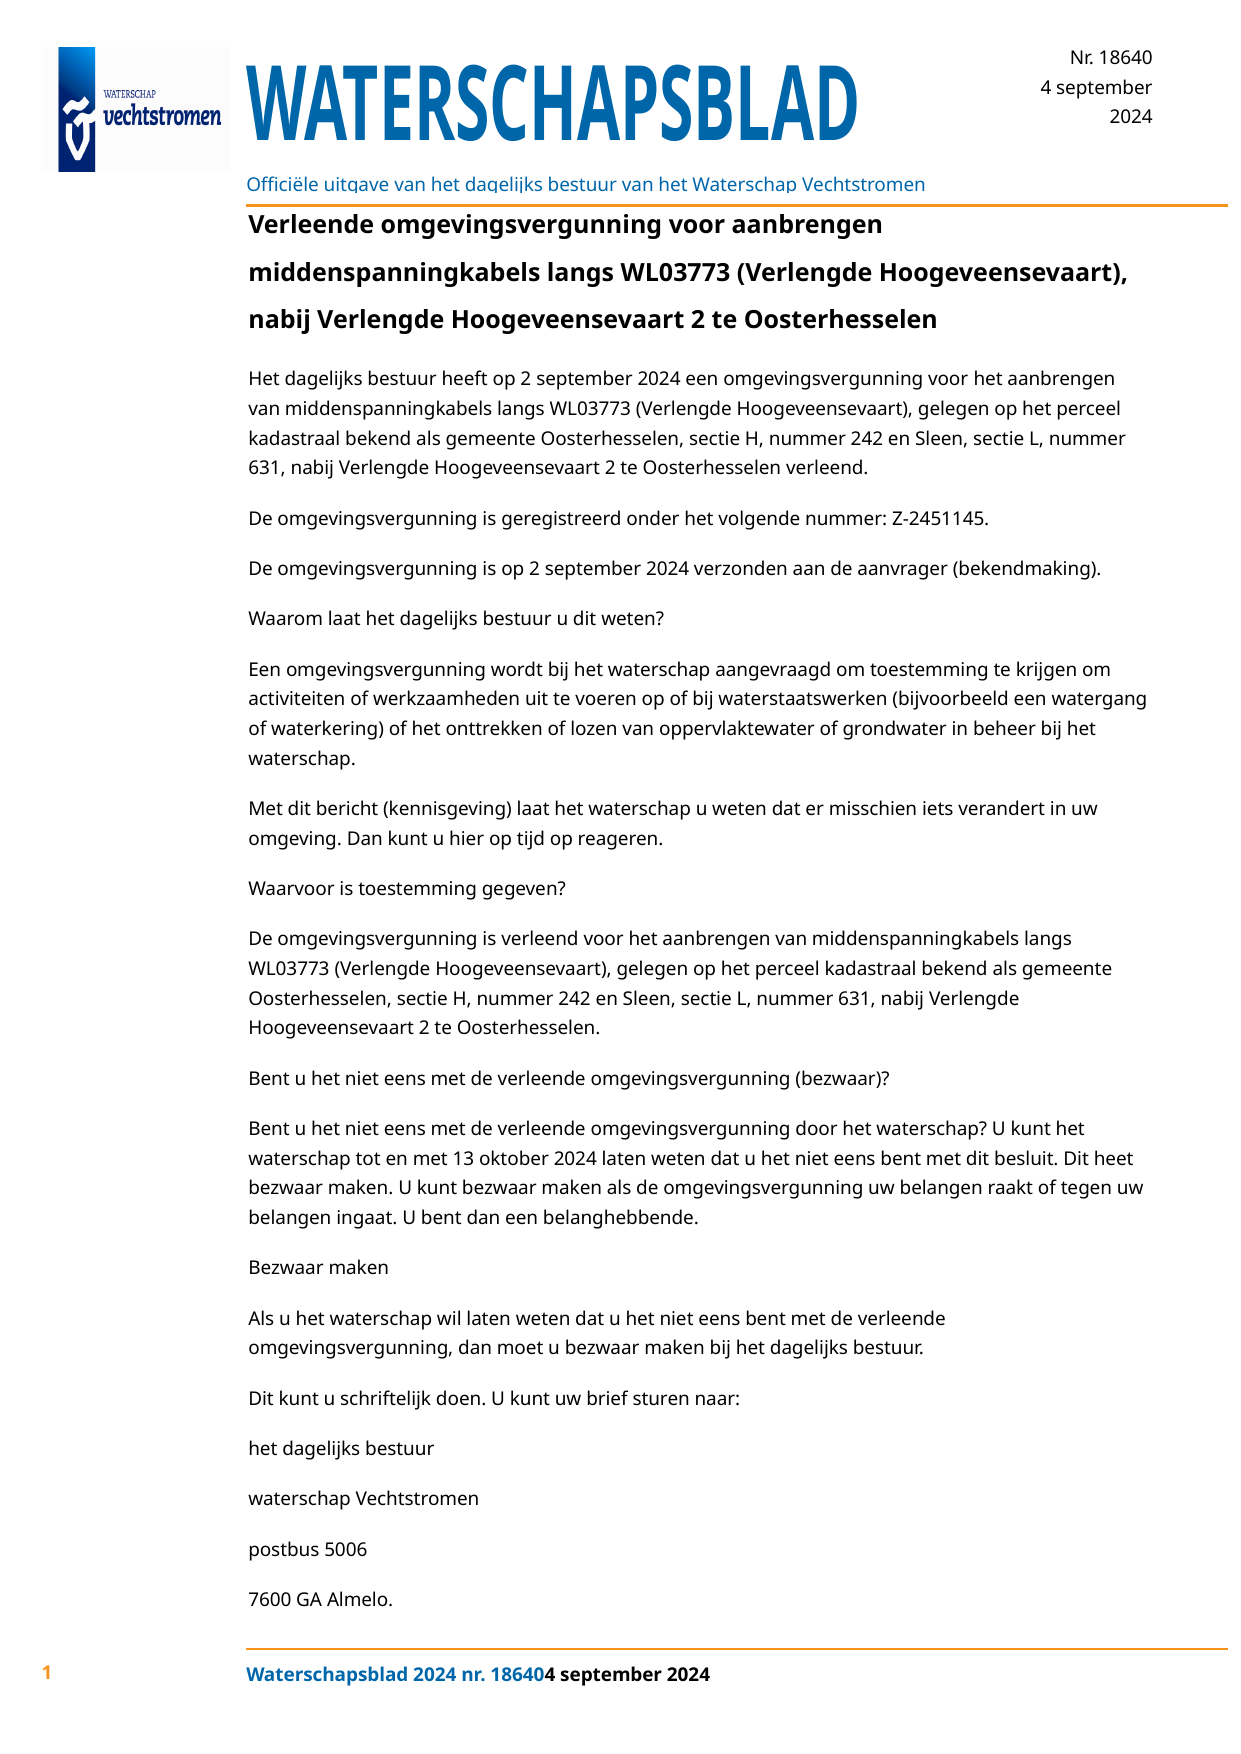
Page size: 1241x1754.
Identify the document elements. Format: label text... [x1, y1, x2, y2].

picture [41, 47, 231, 172]
text Verleende omgevingsvergunning voor aanbrengen middenspanningkabels langs WL03773 (Verlengde Hoogeveensevaart), nabij Verlengde Hoogeveensevaart 2 te Oosterhesselen [248, 207, 1152, 336]
text 7600 GA Almelo. [248, 1586, 1152, 1612]
text Het dagelijks bestuur heeft op 2 september 2024 een omgevingsvergunning voor het aanbrengen van middenspanningkabels langs WL03773 (Verlengde Hoogeveensevaart), gelegen op het perceel kadastraal bekend als gemeente Oosterhesselen, sectie H, nummer 242 en Sleen, sectie L, nummer 631, nabij Verlengde Hoogeveensevaart 2 te Oosterhesselen verleend. [248, 366, 1152, 480]
text Bent u het niet eens met de verleende omgevingsvergunning (bezwaar)? [248, 1065, 1152, 1090]
text Met dit bericht (kennisgeving) laat het waterschap u weten dat er misschien iets verandert in uw omgeving. Dan kunt u hier op tijd op reageren. [248, 795, 1152, 850]
text postbus 5006 [248, 1536, 1152, 1562]
text waterschap Vechtstromen [248, 1486, 1152, 1511]
text Waarom laat het dagelijks bestuur u dit weten? [248, 606, 1152, 631]
text De omgevingsvergunning is verleend voor het aanbrengen van middenspanningkabels langs WL03773 (Verlengde Hoogeveensevaart), gelegen op het perceel kadastraal bekend als gemeente Oosterhesselen, sectie H, nummer 242 en Sleen, sectie L, nummer 631, nabij Verlengde Hoogeveensevaart 2 te Oosterhesselen. [248, 926, 1152, 1040]
text Bent u het niet eens met de verleende omgevingsvergunning door het waterschap? U kunt het waterschap tot en met 13 oktober 2024 laten weten dat u het niet eens bent met dit besluit. Dit heet bezwaar maken. U kunt bezwaar maken als de omgevingsvergunning uw belangen raakt of tegen uw belangen ingaat. U bent dan een belanghebbende. [248, 1115, 1152, 1229]
text het dagelijks bestuur [248, 1435, 1152, 1461]
text Waarvoor is toestemming gegeven? [248, 875, 1152, 901]
text Een omgevingsvergunning wordt bij het waterschap aangevraagd om toestemming te krijgen om activiteiten of werkzaamheden uit te voeren op of bij waterstaatswerken (bijvoorbeeld een watergang of waterkering) of het onttrekken of lozen van oppervlaktewater of grondwater in beheer bij het waterschap. [248, 656, 1152, 770]
text Dit kunt u schriftelijk doen. U kunt uw brief sturen naar: [248, 1385, 1152, 1410]
text Bezwaar maken [248, 1254, 1152, 1280]
text Als u het waterschap wil laten weten dat u het niet eens bent met de verleende omgevingsvergunning, dan moet u bezwaar maken bij het dagelijks bestuur. [248, 1305, 1152, 1360]
text De omgevingsvergunning is op 2 september 2024 verzonden aan de aanvrager (bekendmaking). [248, 555, 1152, 581]
text De omgevingsvergunning is geregistreerd onder het volgende nummer: Z-2451145. [248, 505, 1152, 530]
